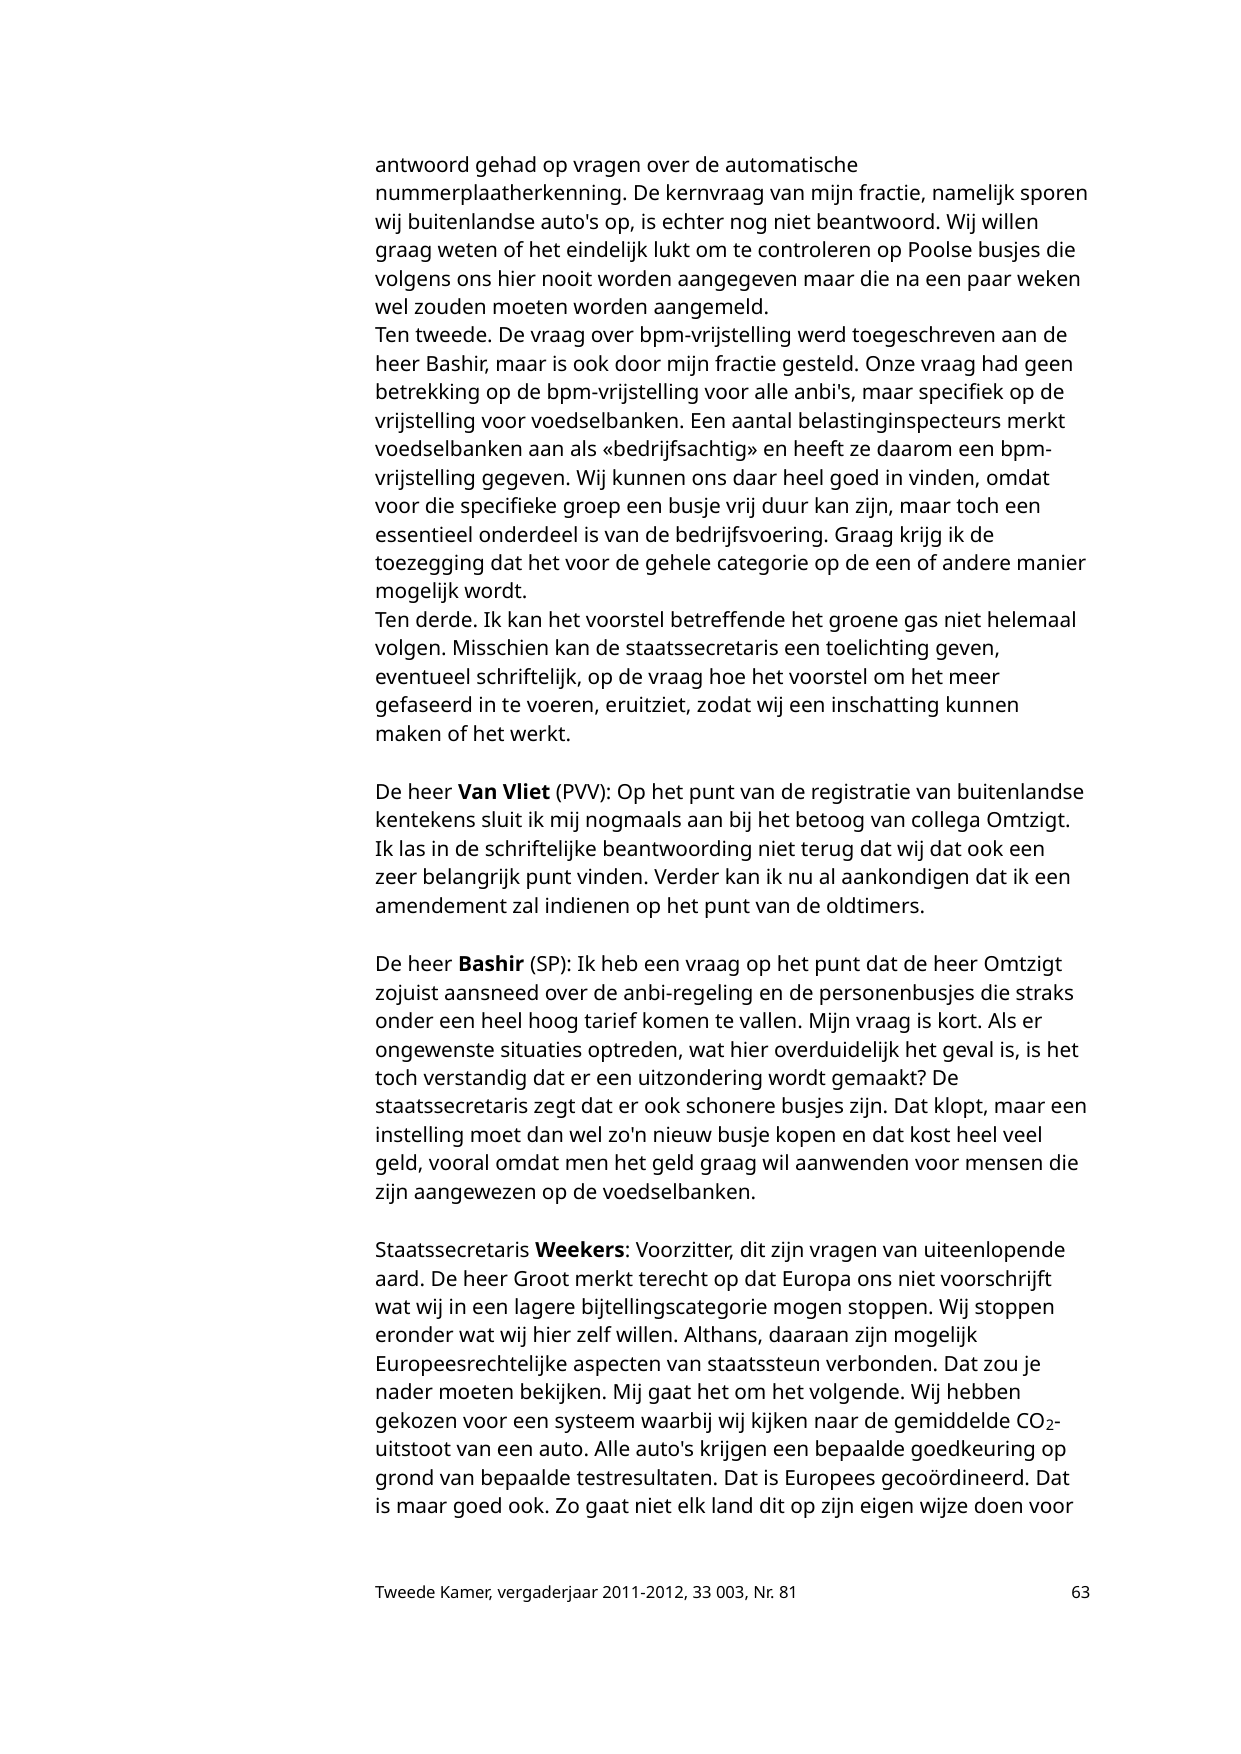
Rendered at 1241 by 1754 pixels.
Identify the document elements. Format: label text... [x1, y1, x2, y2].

text Ten derde. Ik kan het voorstel betreffende het groene gas niet helemaal volgen. Misschien kan de staatssecretaris een toelichting geven, eventueel schriftelijk, op de vraag hoe het voorstel om het meer gefaseerd in te voeren, eruitziet, zodat wij een inschatting kunnen maken of het werkt. [375, 605, 1090, 747]
text antwoord gehad op vragen over de automatische nummerplaatherkenning. De kernvraag van mijn fractie, namelijk sporen wij buitenlandse auto's op, is echter nog niet beantwoord. Wij willen graag weten of het eindelijk lukt om te controleren op Poolse busjes die volgens ons hier nooit worden aangegeven maar die na een paar weken wel zouden moeten worden aangemeld. [375, 150, 1090, 321]
text Ten tweede. De vraag over bpm-vrijstelling werd toegeschreven aan de heer Bashir, maar is ook door mijn fractie gesteld. Onze vraag had geen betrekking op de bpm-vrijstelling voor alle anbi's, maar specifiek op de vrijstelling voor voedselbanken. Een aantal belastinginspecteurs merkt voedselbanken aan als «bedrijfsachtig» en heeft ze daarom een bpm-vrijstelling gegeven. Wij kunnen ons daar heel goed in vinden, omdat voor die specifieke groep een busje vrij duur kan zijn, maar toch een essentieel onderdeel is van de bedrijfsvoering. Graag krijg ik de toezegging dat het voor de gehele categorie op de een of andere manier mogelijk wordt. [375, 321, 1090, 605]
text De heer Bashir (SP): Ik heb een vraag op het punt dat de heer Omtzigt zojuist aansneed over de anbi-regeling en de personenbusjes die straks onder een heel hoog tarief komen te vallen. Mijn vraag is kort. Als er ongewenste situaties optreden, wat hier overduidelijk het geval is, is het toch verstandig dat er een uitzondering wordt gemaakt? De staatssecretaris zegt dat er ook schonere busjes zijn. Dat klopt, maar een instelling moet dan wel zo'n nieuw busje kopen en dat kost heel veel geld, vooral omdat men het geld graag wil aanwenden voor mensen die zijn aangewezen op de voedselbanken. [375, 949, 1090, 1205]
text Staatssecretaris Weekers: Voorzitter, dit zijn vragen van uiteenlopende aard. De heer Groot merkt terecht op dat Europa ons niet voorschrijft wat wij in een lagere bijtellingscategorie mogen stoppen. Wij stoppen eronder wat wij hier zelf willen. Althans, daaraan zijn mogelijk Europeesrechtelijke aspecten van staatssteun verbonden. Dat zou je nader moeten bekijken. Mij gaat het om het volgende. Wij hebben gekozen voor een systeem waarbij wij kijken naar de gemiddelde CO2-uitstoot van een auto. Alle auto's krijgen een bepaalde goedkeuring op grond van bepaalde testresultaten. Dat is Europees gecoördineerd. Dat is maar goed ook. Zo gaat niet elk land dit op zijn eigen wijze doen voor [375, 1235, 1090, 1520]
text De heer Van Vliet (PVV): Op het punt van de registratie van buitenlandse kentekens sluit ik mij nogmaals aan bij het betoog van collega Omtzigt. Ik las in de schriftelijke beantwoording niet terug dat wij dat ook een zeer belangrijk punt vinden. Verder kan ik nu al aankondigen dat ik een amendement zal indienen op het punt van de oldtimers. [375, 777, 1090, 919]
